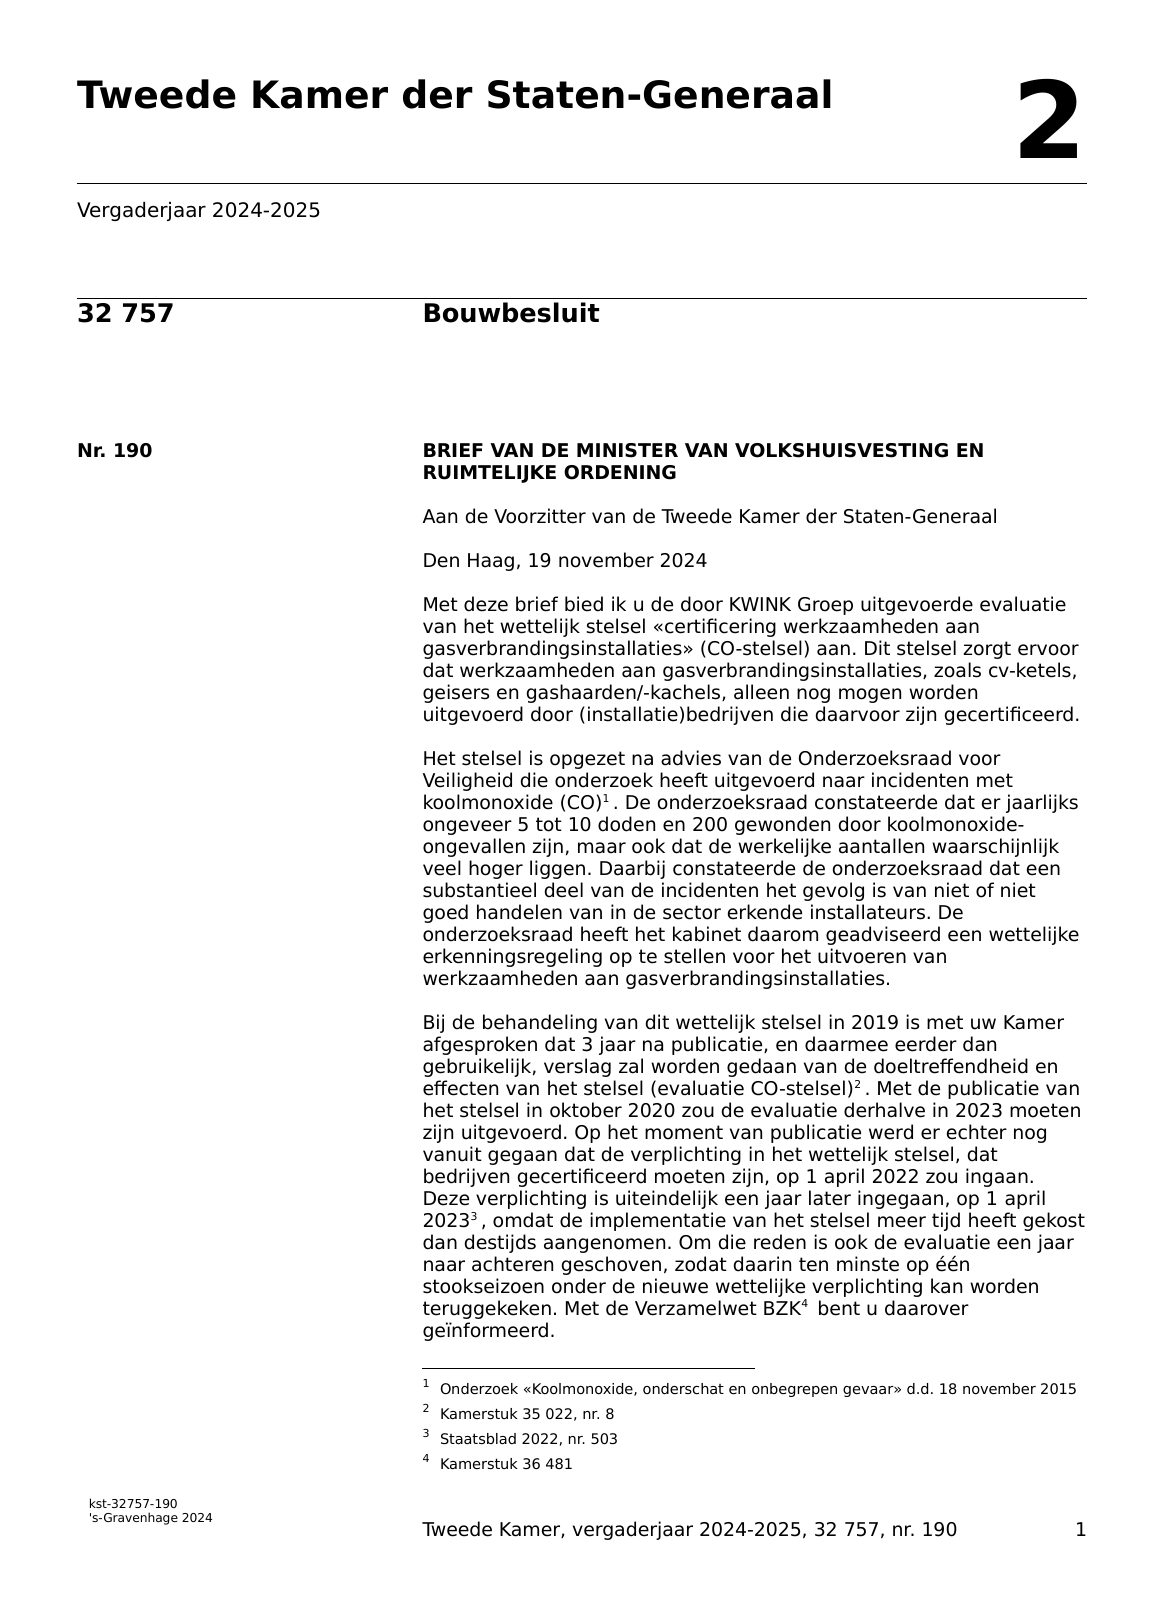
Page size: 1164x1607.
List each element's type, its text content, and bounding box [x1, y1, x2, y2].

text Den Haag, 19 november 2024 [422, 550, 1087, 572]
table_cell Vergaderjaar 2024-2025 [77, 184, 1087, 298]
text Bij de behandeling van dit wettelijk stelsel in 2019 is met uw Kamer afgesproken dat 3 jaar na publicatie, en daarmee eerder dan gebruikelijk, verslag zal worden gedaan van de doeltreffendheid en effecten van het stelsel (evaluatie CO-stelsel). Met de publicatie van het stelsel in oktober 2020 zou de evaluatie derhalve in 2023 moeten zijn uitgevoerd. Op het moment van publicatie werd er echter nog vanuit gegaan dat de verplichting in het wettelijk stelsel, dat bedrijven gecertificeerd moeten zijn, op 1 april 2022 zou ingaan. Deze verplichting is uiteindelijk een jaar later ingegaan, op 1 april 2023, omdat de implementatie van het stelsel meer tijd heeft gekost dan destijds aangenomen. Om die reden is ook de evaluatie een jaar naar achteren geschoven, zodat daarin ten minste op één stookseizoen onder de nieuwe wettelijke verplichting kan worden teruggekeken. Met de Verzamelwet BZK bent u daarover geïnformeerd. [422, 1012, 1087, 1342]
table_header 2 [886, 59, 1087, 183]
text Kamerstuk 35 022, nr. 8 [422, 1402, 1087, 1424]
subtitle Nr. 190 BRIEF VAN DE MINISTER VAN VOLKSHUISVESTING EN RUIMTELIJKE ORDENING [77, 440, 1087, 484]
text Aan de Voorzitter van de Tweede Kamer der Staten-Generaal [422, 506, 1087, 528]
text Staatsblad 2022, nr. 503 [422, 1427, 1087, 1449]
text kst-32757-190 [88, 1497, 323, 1511]
text 's-Gravenhage 2024 [88, 1511, 323, 1525]
table_header Tweede Kamer der Staten-Generaal [77, 59, 886, 183]
subtitle 32 757 Bouwbesluit [77, 299, 1087, 329]
text Met deze brief bied ik u de door KWINK Groep uitgevoerde evaluatie van het wettelijk stelsel «certificering werkzaamheden aan gasverbrandingsinstallaties» (CO-stelsel) aan. Dit stelsel zorgt ervoor dat werkzaamheden aan gasverbrandingsinstallaties, zoals cv-ketels, geisers en gashaarden/-kachels, alleen nog mogen worden uitgevoerd door (installatie)bedrijven die daarvoor zijn gecertificeerd. [422, 594, 1087, 726]
text Onderzoek «Koolmonoxide, onderschat en onbegrepen gevaar» d.d. 18 november 2015 [422, 1377, 1087, 1399]
text Het stelsel is opgezet na advies van de Onderzoeksraad voor Veiligheid die onderzoek heeft uitgevoerd naar incidenten met koolmonoxide (CO). De onderzoeksraad constateerde dat er jaarlijks ongeveer 5 tot 10 doden en 200 gewonden door koolmonoxide-ongevallen zijn, maar ook dat de werkelijke aantallen waarschijnlijk veel hoger liggen. Daarbij constateerde de onderzoeksraad dat een substantieel deel van de incidenten het gevolg is van niet of niet goed handelen van in de sector erkende installateurs. De onderzoeksraad heeft het kabinet daarom geadviseerd een wettelijke erkenningsregeling op te stellen voor het uitvoeren van werkzaamheden aan gasverbrandingsinstallaties. [422, 748, 1087, 990]
text Kamerstuk 36 481 [422, 1452, 1087, 1474]
